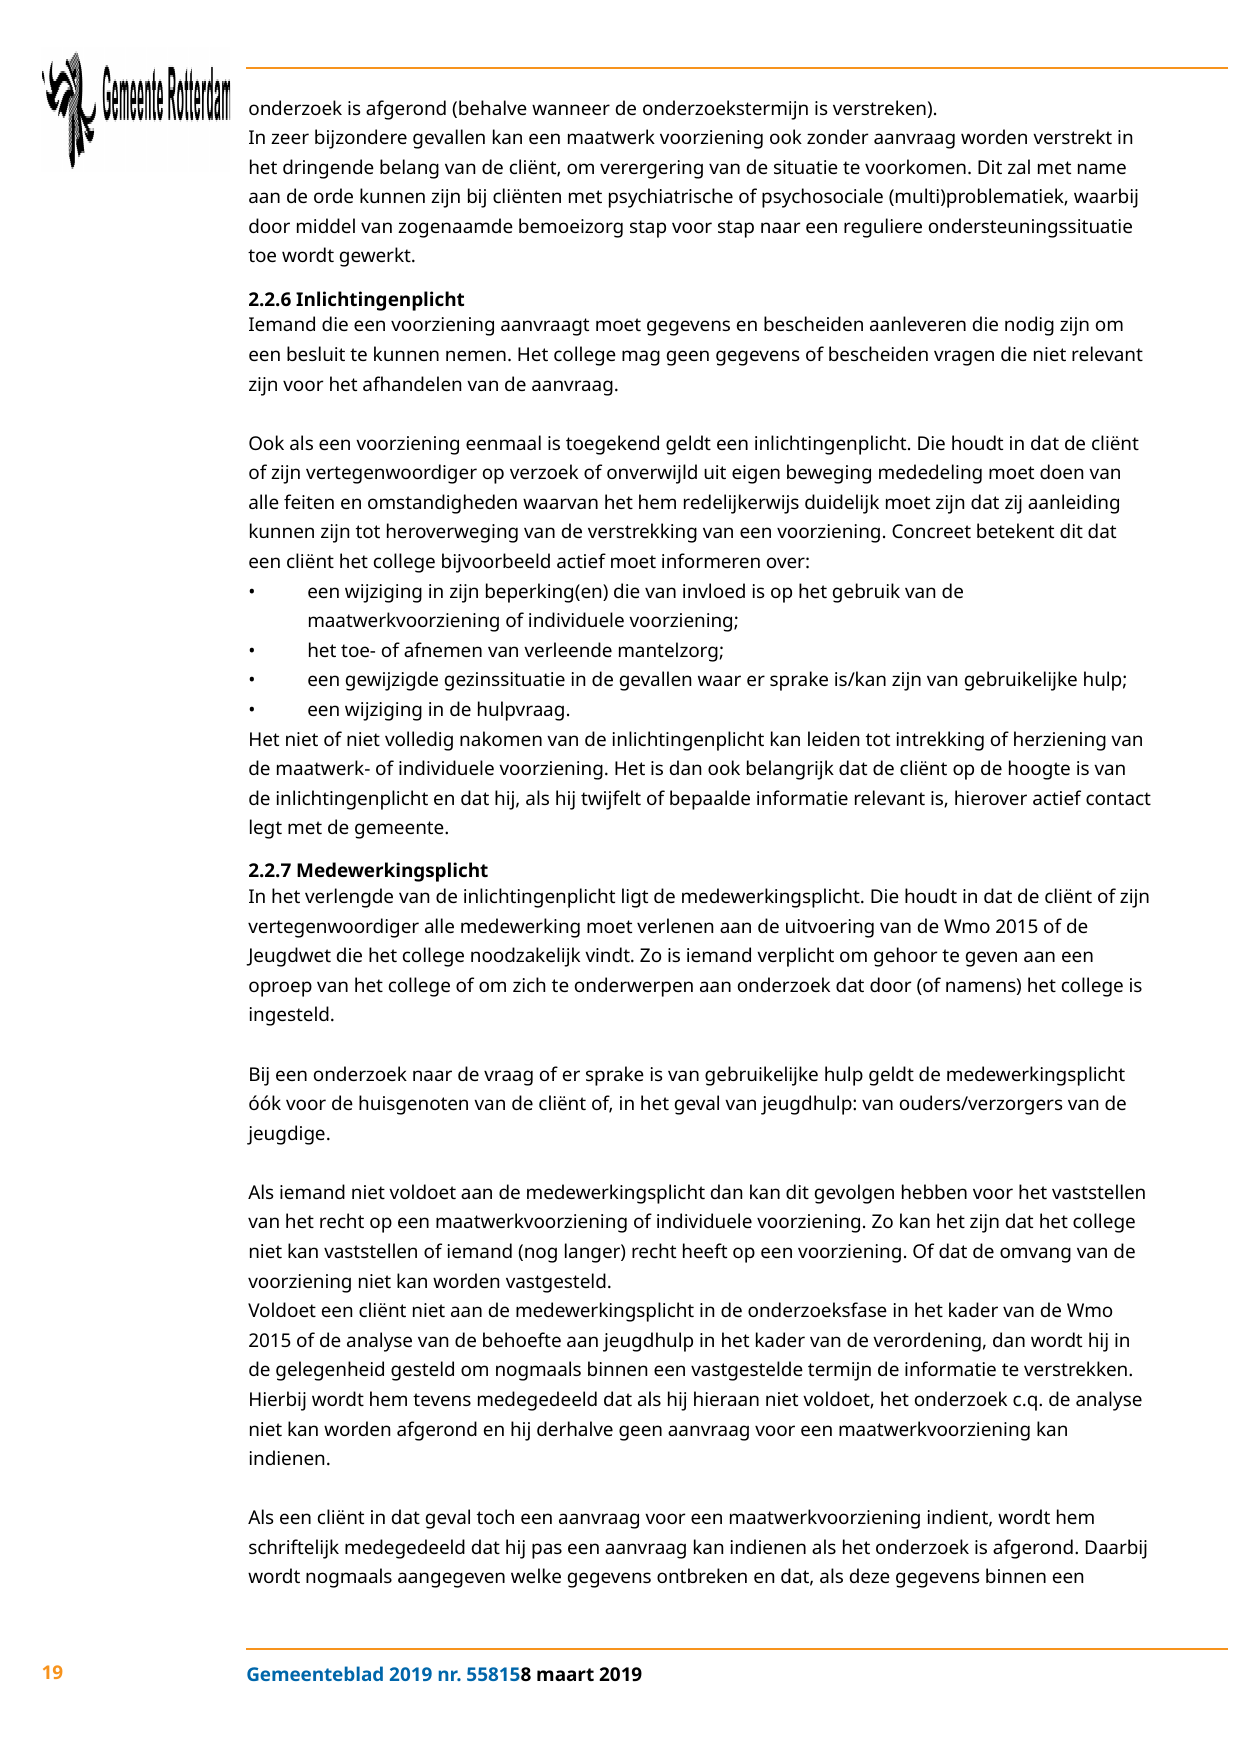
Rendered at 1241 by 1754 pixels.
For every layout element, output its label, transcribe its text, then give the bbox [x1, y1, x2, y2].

text In zeer bijzondere gevallen kan een maatwerk voorziening ook zonder aanvraag worden verstrekt in het dringende belang van de cliënt, om verergering van de situatie te voorkomen. Dit zal met name aan de orde kunnen zijn bij cliënten met psychiatrische of psychosociale (multi)problematiek, waarbij door middel van zogenaamde bemoeizorg stap voor stap naar een reguliere ondersteuningssituatie toe wordt gewerkt. [248, 124, 1152, 268]
text 2.2.7 Medewerkingsplicht [248, 858, 1152, 883]
list een gewijzigde gezinssituatie in de gevallen waar er sprake is/kan zijn van gebruikelijke hulp; [248, 667, 1152, 692]
picture [41, 47, 231, 172]
text In het verlengde van de inlichtingenplicht ligt de medewerkingsplicht. Die houdt in dat de cliënt of zijn vertegenwoordiger alle medewerking moet verlenen aan de uitvoering van de Wmo 2015 of de Jeugdwet die het college noodzakelijk vindt. Zo is iemand verplicht om gehoor te geven aan een oproep van het college of om zich te onderwerpen aan onderzoek dat door (of namens) het college is ingesteld. [248, 883, 1152, 1027]
list een wijziging in de hulpvraag. [248, 696, 1152, 722]
list een wijziging in zijn beperking(en) die van invloed is op het gebruik van de maatwerkvoorziening of individuele voorziening; [248, 578, 1152, 633]
text Iemand die een voorziening aanvraagt moet gegevens en bescheiden aanleveren die nodig zijn om een besluit te kunnen nemen. Het college mag geen gegevens of bescheiden vragen die niet relevant zijn voor het afhandelen van de aanvraag. [248, 312, 1152, 396]
text Het niet of niet volledig nakomen van de inlichtingenplicht kan leiden tot intrekking of herziening van de maatwerk- of individuele voorziening. Het is dan ook belangrijk dat de cliënt op de hoogte is van de inlichtingenplicht en dat hij, als hij twijfelt of bepaalde informatie relevant is, hierover actief contact legt met de gemeente. [248, 726, 1152, 840]
text Ook als een voorziening eenmaal is toegekend geldt een inlichtingenplicht. Die houdt in dat de cliënt of zijn vertegenwoordiger op verzoek of onverwijld uit eigen beweging mededeling moet doen van alle feiten en omstandigheden waarvan het hem redelijkerwijs duidelijk moet zijn dat zij aanleiding kunnen zijn tot heroverweging van de verstrekking van een voorziening. Concreet betekent dit dat een cliënt het college bijvoorbeeld actief moet informeren over: [248, 430, 1152, 574]
list het toe- of afnemen van verleende mantelzorg; [248, 637, 1152, 663]
text Als een cliënt in dat geval toch een aanvraag voor een maatwerkvoorziening indient, wordt hem schriftelijk medegedeeld dat hij pas een aanvraag kan indienen als het onderzoek is afgerond. Daarbij wordt nogmaals aangegeven welke gegevens ontbreken en dat, als deze gegevens binnen een [248, 1504, 1152, 1589]
text onderzoek is afgerond (behalve wanneer de onderzoekstermijn is verstreken). [248, 95, 1152, 121]
text Bij een onderzoek naar de vraag of er sprake is van gebruikelijke hulp geldt de medewerkingsplicht óók voor de huisgenoten van de cliënt of, in het geval van jeugdhulp: van ouders/verzorgers van de jeugdige. [248, 1061, 1152, 1146]
text Voldoet een cliënt niet aan de medewerkingsplicht in de onderzoeksfase in het kader van de Wmo 2015 of de analyse van de behoefte aan jeugdhulp in het kader van de verordening, dan wordt hij in de gelegenheid gesteld om nogmaals binnen een vastgestelde termijn de informatie te verstrekken. Hierbij wordt hem tevens medegedeeld dat als hij hieraan niet voldoet, het onderzoek c.q. de analyse niet kan worden afgerond en hij derhalve geen aanvraag voor een maatwerkvoorziening kan indienen. [248, 1297, 1152, 1471]
text Als iemand niet voldoet aan de medewerkingsplicht dan kan dit gevolgen hebben voor het vaststellen van het recht op een maatwerkvoorziening of individuele voorziening. Zo kan het zijn dat het college niet kan vaststellen of iemand (nog langer) recht heeft op een voorziening. Of dat de omvang van de voorziening niet kan worden vastgesteld. [248, 1179, 1152, 1294]
text 2.2.6 Inlichtingenplicht [248, 286, 1152, 312]
